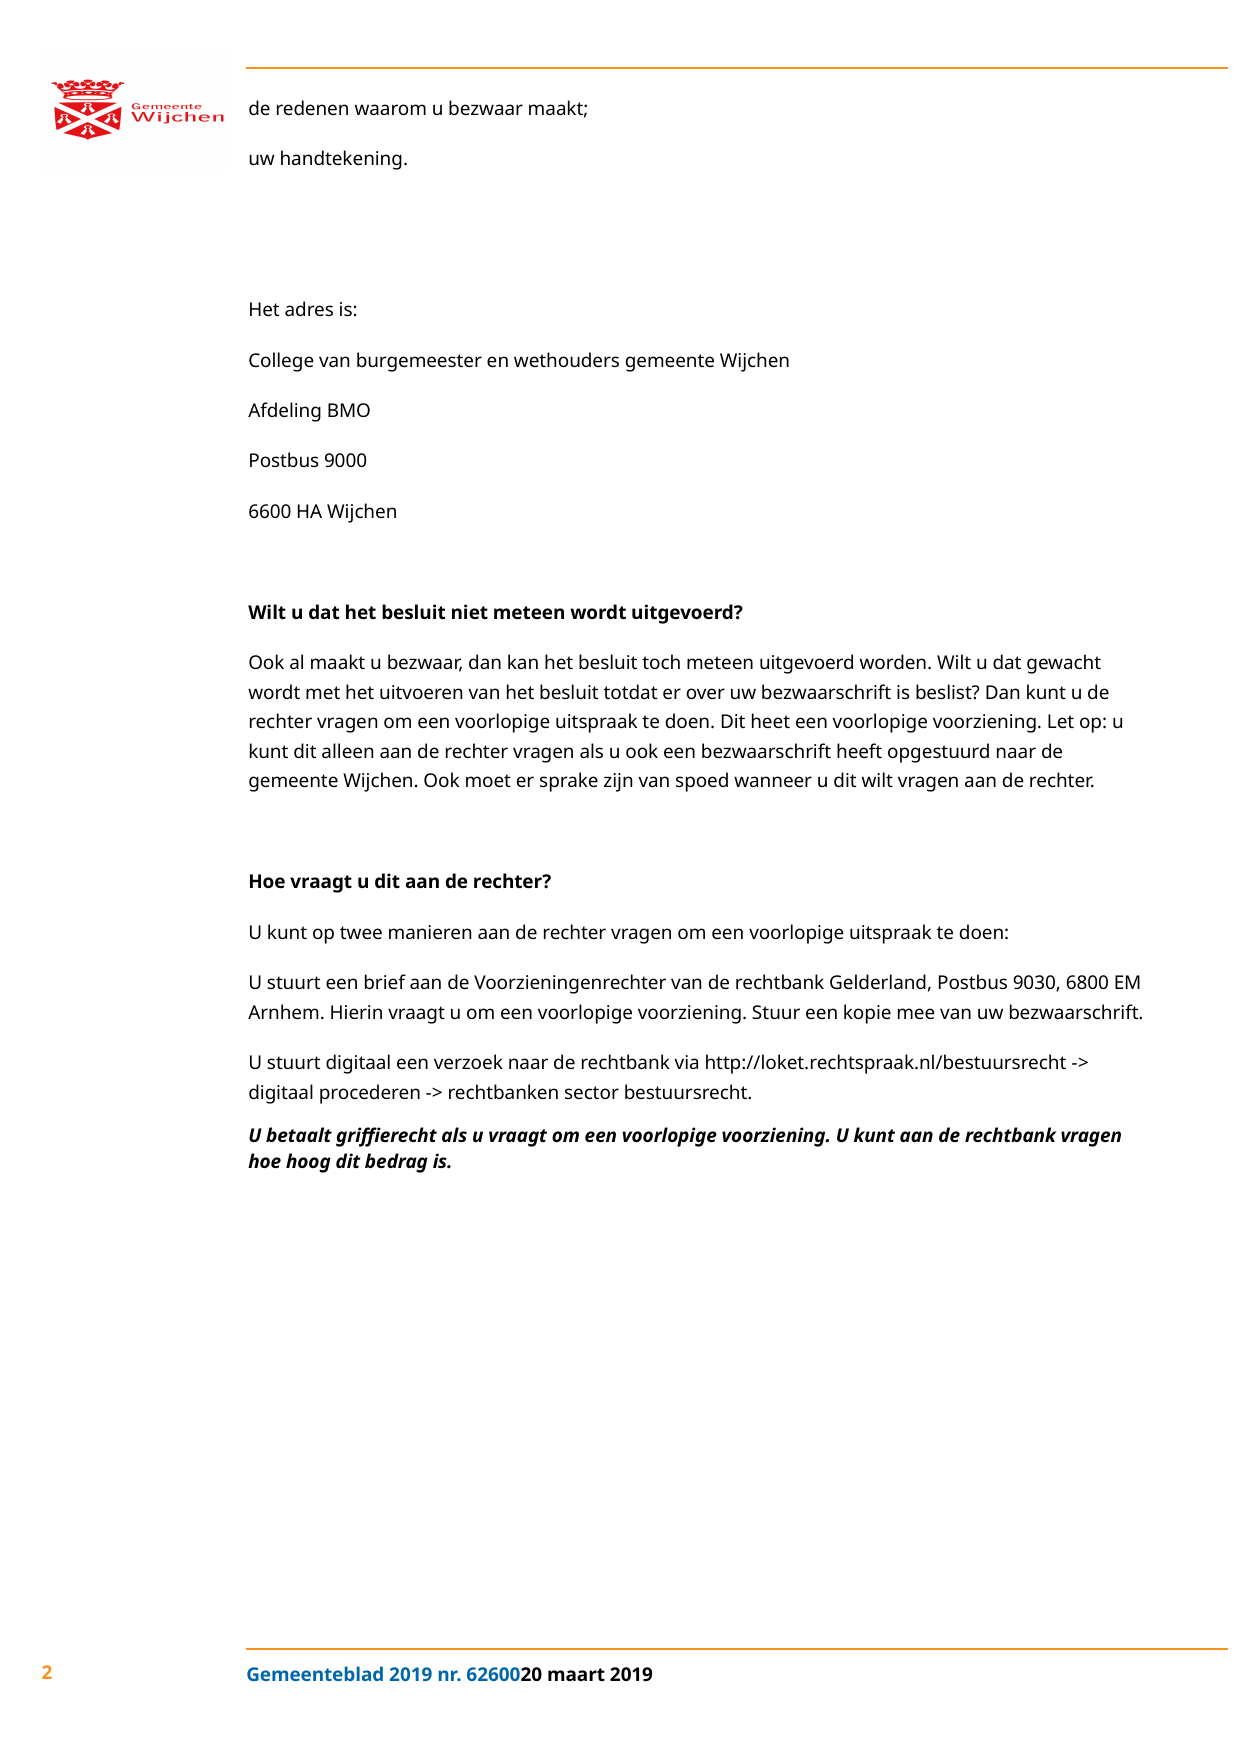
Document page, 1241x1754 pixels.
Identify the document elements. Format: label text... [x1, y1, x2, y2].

picture [41, 47, 231, 172]
text Afdeling BMO [248, 397, 1152, 423]
text Wilt u dat het besluit niet meteen wordt uitgevoerd? [248, 599, 1152, 625]
text 6600 HA Wijchen [248, 498, 1152, 524]
text uw handtekening. [248, 145, 1152, 171]
text Het adres is: [248, 296, 1152, 322]
text U betaalt griffierecht als u vraagt om een voorlopige voorziening. U kunt aan de rechtbank vragen hoe hoog dit bedrag is. [248, 1122, 1152, 1173]
text Ook al maakt u bezwaar, dan kan het besluit toch meteen uitgevoerd worden. Wilt u dat gewacht wordt met het uitvoeren van het besluit totdat er over uw bezwaarschrift is beslist? Dan kunt u de rechter vragen om een voorlopige uitspraak te doen. Dit heet een voorlopige voorziening. Let op: u kunt dit alleen aan de rechter vragen als u ook een bezwaarschrift heeft opgestuurd naar de gemeente Wijchen. Ook moet er sprake zijn van spoed wanneer u dit wilt vragen aan de rechter. [248, 649, 1152, 793]
text Hoe vraagt u dit aan de rechter? [248, 868, 1152, 894]
text U stuurt digitaal een verzoek naar de rechtbank via http://loket.rechtspraak.nl/bestuursrecht -> digitaal procederen -> rechtbanken sector bestuursrecht. [248, 1049, 1152, 1105]
text U kunt op twee manieren aan de rechter vragen om een voorlopige uitspraak te doen: [248, 919, 1152, 945]
text Postbus 9000 [248, 448, 1152, 473]
text College van burgemeester en wethouders gemeente Wijchen [248, 347, 1152, 373]
text de redenen waarom u bezwaar maakt; [248, 95, 1152, 121]
text U stuurt een brief aan de Voorzieningenrechter van de rechtbank Gelderland, Postbus 9030, 6800 EM Arnhem. Hierin vraagt u om een voorlopige voorziening. Stuur een kopie mee van uw bezwaarschrift. [248, 969, 1152, 1025]
